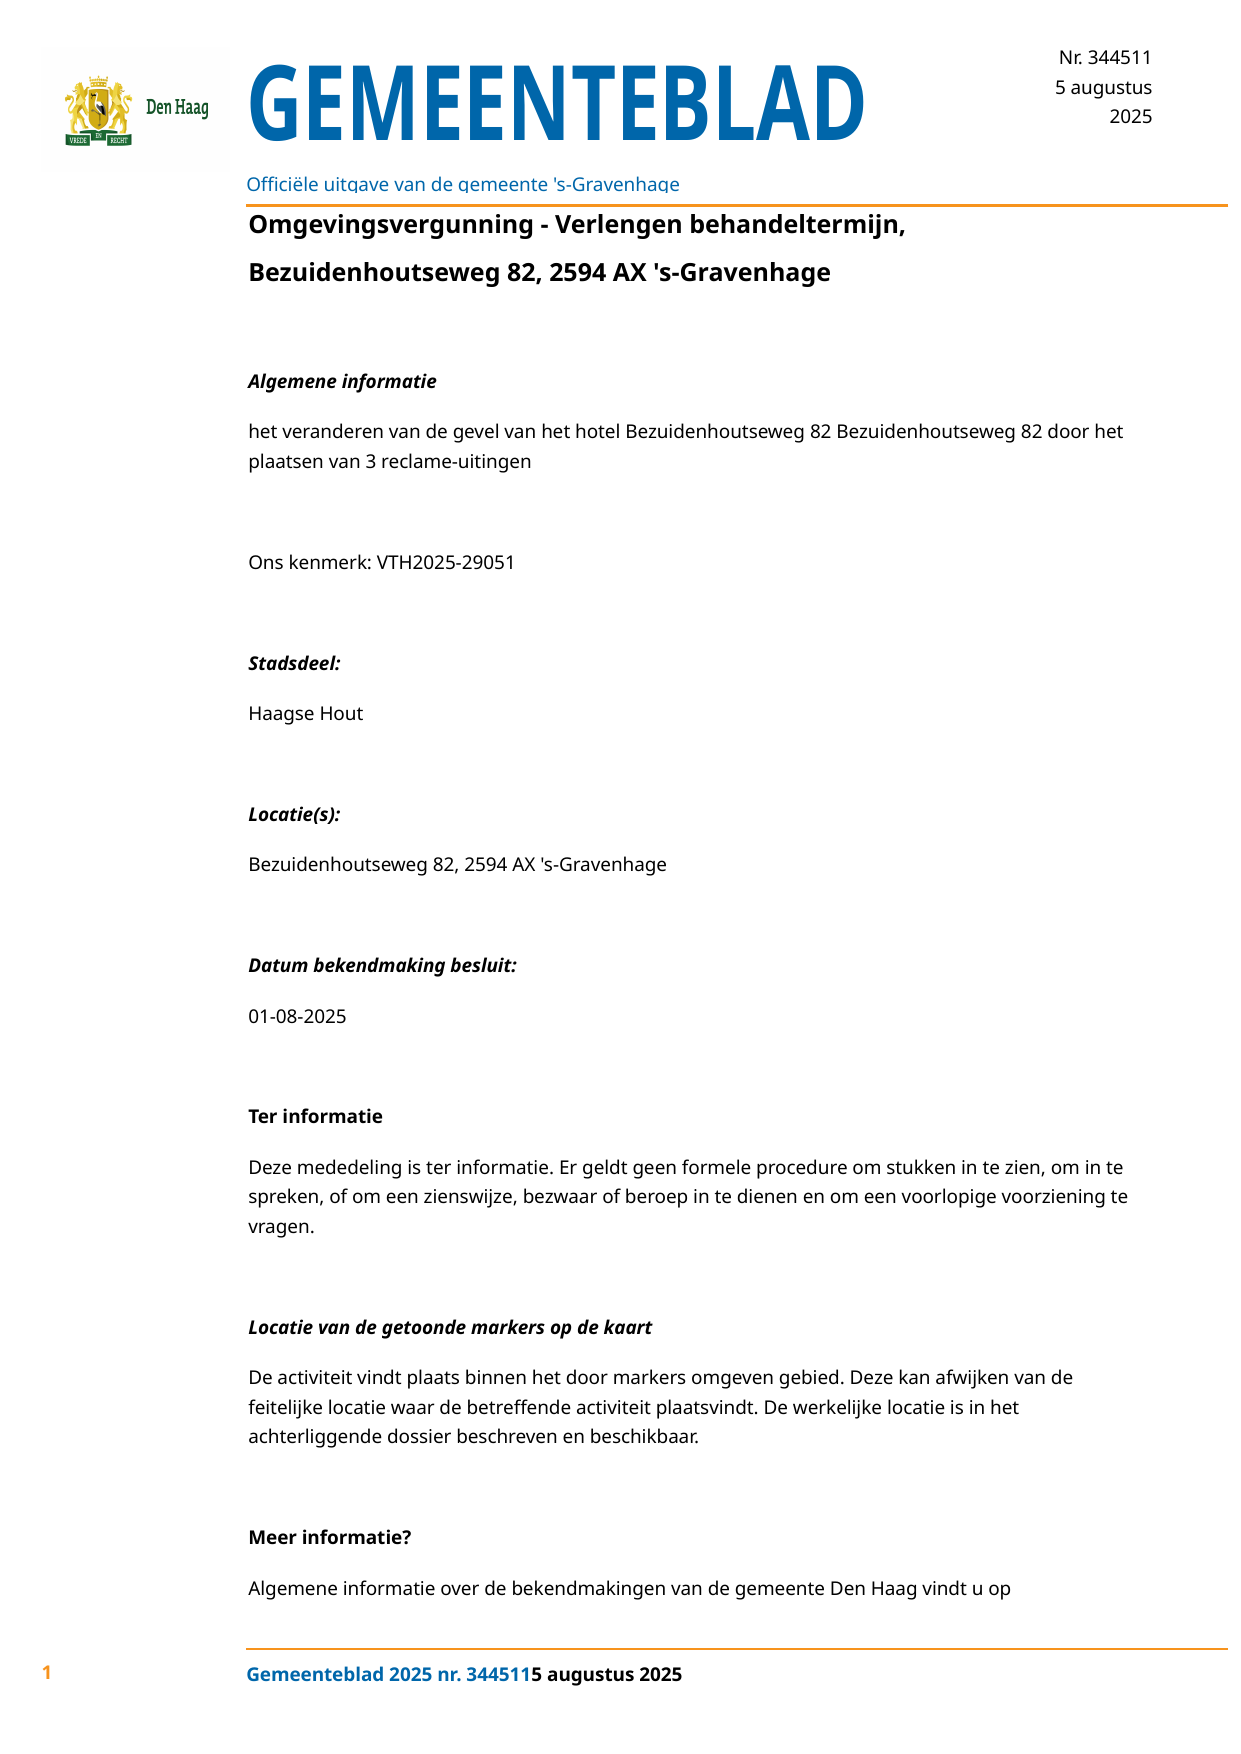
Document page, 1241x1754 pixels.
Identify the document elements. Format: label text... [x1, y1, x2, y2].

text Datum bekendmaking besluit: [248, 952, 1152, 978]
text Meer informatie? [248, 1524, 1152, 1550]
text 01-08-2025 [248, 1003, 1152, 1029]
text Ons kenmerk: VTH2025-29051 [248, 549, 1152, 575]
text Algemene informatie over de bekendmakingen van de gemeente Den Haag vindt u op [248, 1575, 1152, 1601]
text Algemene informatie [248, 368, 1152, 394]
text Locatie van de getoonde markers op de kaart [248, 1314, 1152, 1340]
text Ter informatie [248, 1104, 1152, 1129]
text Deze mededeling is ter informatie. Er geldt geen formele procedure om stukken in te zien, om in te spreken, of om een zienswijze, bezwaar of beroep in te dienen en om een voorlopige voorziening te vragen. [248, 1154, 1152, 1239]
text Stadsdeel: [248, 650, 1152, 676]
text het veranderen van de gevel van het hotel Bezuidenhoutseweg 82 Bezuidenhoutseweg 82 door het plaatsen van 3 reclame-uitingen [248, 419, 1152, 474]
text Haagse Hout [248, 700, 1152, 726]
text Bezuidenhoutseweg 82, 2594 AX 's-Gravenhage [248, 852, 1152, 877]
text Locatie(s): [248, 801, 1152, 827]
picture [41, 47, 231, 172]
text Omgevingsvergunning - Verlengen behandeltermijn, Bezuidenhoutseweg 82, 2594 AX 's-Gravenhage [248, 207, 1152, 288]
text De activiteit vindt plaats binnen het door markers omgeven gebied. Deze kan afwijken van de feitelijke locatie waar de betreffende activiteit plaatsvindt. De werkelijke locatie is in het achterliggende dossier beschreven en beschikbaar. [248, 1364, 1152, 1449]
